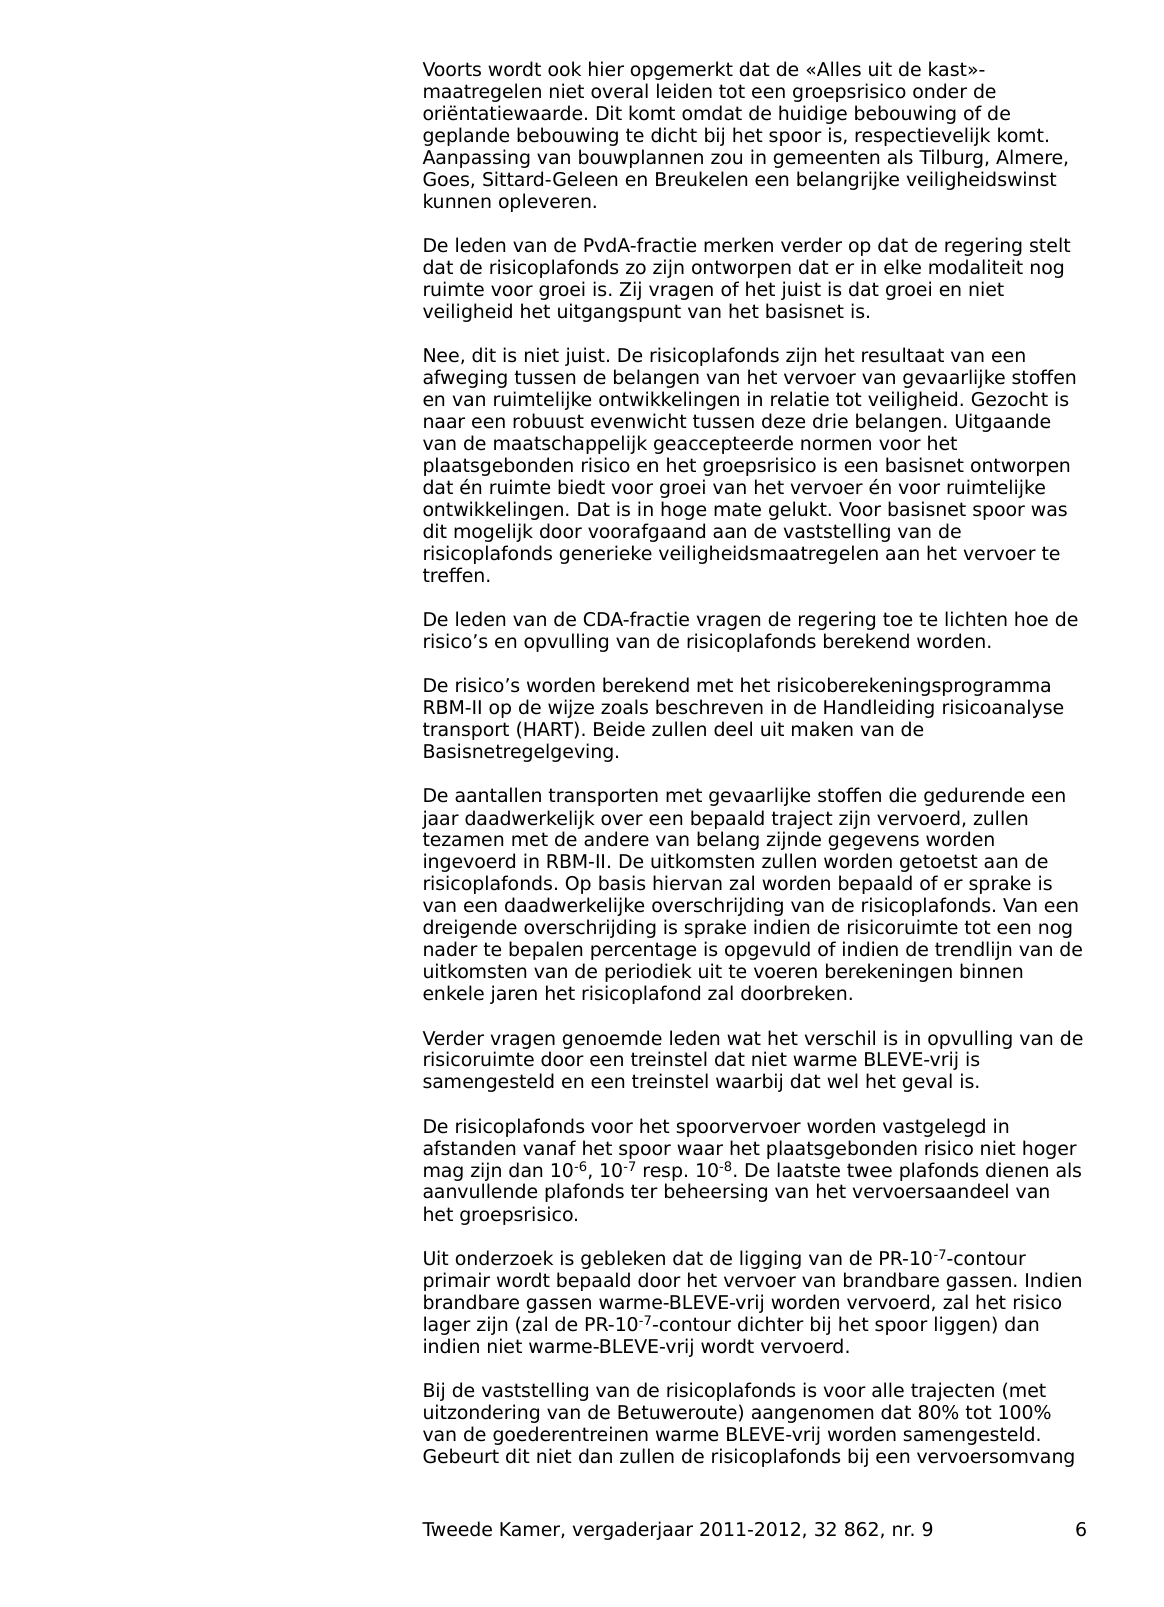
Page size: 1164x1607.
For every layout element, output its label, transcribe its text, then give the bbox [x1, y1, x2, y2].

text De risico’s worden berekend met het risicoberekeningsprogramma RBM-II op de wijze zoals beschreven in de Handleiding risicoanalyse transport (HART). Beide zullen deel uit maken van de Basisnetregelgeving. [422, 675, 1087, 763]
text Nee, dit is niet juist. De risicoplafonds zijn het resultaat van een afweging tussen de belangen van het vervoer van gevaarlijke stoffen en van ruimtelijke ontwikkelingen in relatie tot veiligheid. Gezocht is naar een robuust evenwicht tussen deze drie belangen. Uitgaande van de maatschappelijk geaccepteerde normen voor het plaatsgebonden risico en het groepsrisico is een basisnet ontworpen dat én ruimte biedt voor groei van het vervoer én voor ruimtelijke ontwikkelingen. Dat is in hoge mate gelukt. Voor basisnet spoor was dit mogelijk door voorafgaand aan de vaststelling van de risicoplafonds generieke veiligheidsmaatregelen aan het vervoer te treffen. [422, 345, 1087, 587]
text Verder vragen genoemde leden wat het verschil is in opvulling van de risicoruimte door een treinstel dat niet warme BLEVE-vrij is samengesteld en een treinstel waarbij dat wel het geval is. [422, 1027, 1087, 1093]
text De leden van de PvdA-fractie merken verder op dat de regering stelt dat de risicoplafonds zo zijn ontworpen dat er in elke modaliteit nog ruimte voor groei is. Zij vragen of het juist is dat groei en niet veiligheid het uitgangspunt van het basisnet is. [422, 235, 1087, 323]
text Uit onderzoek is gebleken dat de ligging van de PR-10-7-contour primair wordt bepaald door het vervoer van brandbare gassen. Indien brandbare gassen warme-BLEVE-vrij worden vervoerd, zal het risico lager zijn (zal de PR-10-7-contour dichter bij het spoor liggen) dan indien niet warme-BLEVE-vrij wordt vervoerd. [422, 1248, 1087, 1357]
text Voorts wordt ook hier opgemerkt dat de «Alles uit de kast»-maatregelen niet overal leiden tot een groepsrisico onder de oriëntatiewaarde. Dit komt omdat de huidige bebouwing of de geplande bebouwing te dicht bij het spoor is, respectievelijk komt. Aanpassing van bouwplannen zou in gemeenten als Tilburg, Almere, Goes, Sittard-Geleen en Breukelen een belangrijke veiligheidswinst kunnen opleveren. [422, 59, 1087, 213]
text Bij de vaststelling van de risicoplafonds is voor alle trajecten (met uitzondering van de Betuweroute) aangenomen dat 80% tot 100% van de goederentreinen warme BLEVE-vrij worden samengesteld. Gebeurt dit niet dan zullen de risicoplafonds bij een vervoersomvang [422, 1380, 1087, 1468]
text De leden van de CDA-fractie vragen de regering toe te lichten hoe de risico’s en opvulling van de risicoplafonds berekend worden. [422, 609, 1087, 653]
text De aantallen transporten met gevaarlijke stoffen die gedurende een jaar daadwerkelijk over een bepaald traject zijn vervoerd, zullen tezamen met de andere van belang zijnde gegevens worden ingevoerd in RBM-II. De uitkomsten zullen worden getoetst aan de risicoplafonds. Op basis hiervan zal worden bepaald of er sprake is van een daadwerkelijke overschrijding van de risicoplafonds. Van een dreigende overschrijding is sprake indien de risicoruimte tot een nog nader te bepalen percentage is opgevuld of indien de trendlijn van de uitkomsten van de periodiek uit te voeren berekeningen binnen enkele jaren het risicoplafond zal doorbreken. [422, 785, 1087, 1005]
text De risicoplafonds voor het spoorvervoer worden vastgelegd in afstanden vanaf het spoor waar het plaatsgebonden risico niet hoger mag zijn dan 10-6, 10-7 resp. 10-8. De laatste twee plafonds dienen als aanvullende plafonds ter beheersing van het vervoersaandeel van het groepsrisico. [422, 1116, 1087, 1225]
